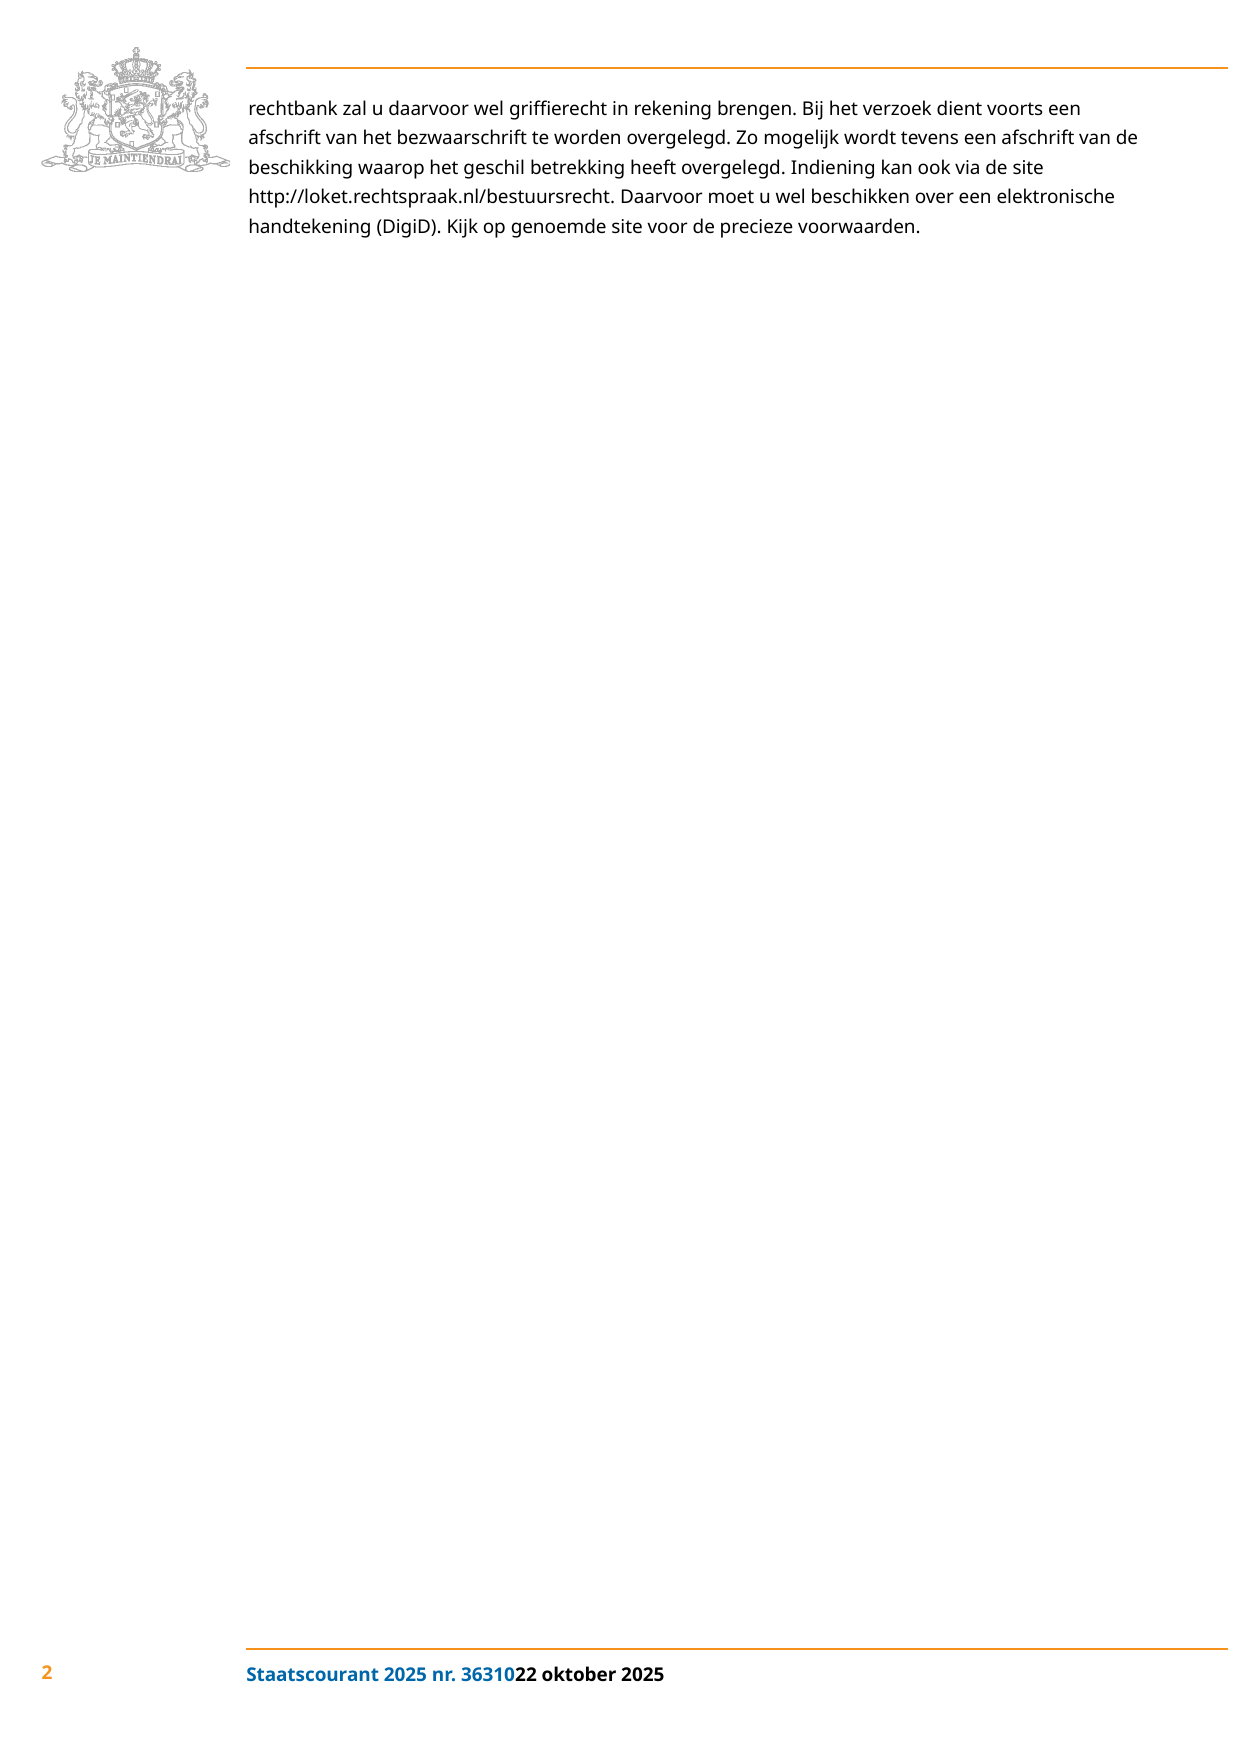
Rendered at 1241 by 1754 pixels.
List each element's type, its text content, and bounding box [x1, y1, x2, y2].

picture [41, 47, 231, 172]
text rechtbank zal u daarvoor wel griffierecht in rekening brengen. Bij het verzoek dient voorts een afschrift van het bezwaarschrift te worden overgelegd. Zo mogelijk wordt tevens een afschrift van de beschikking waarop het geschil betrekking heeft overgelegd. Indiening kan ook via de site http://loket.rechtspraak.nl/bestuursrecht. Daarvoor moet u wel beschikken over een elektronische handtekening (DigiD). Kijk op genoemde site voor de precieze voorwaarden. [248, 95, 1152, 239]
